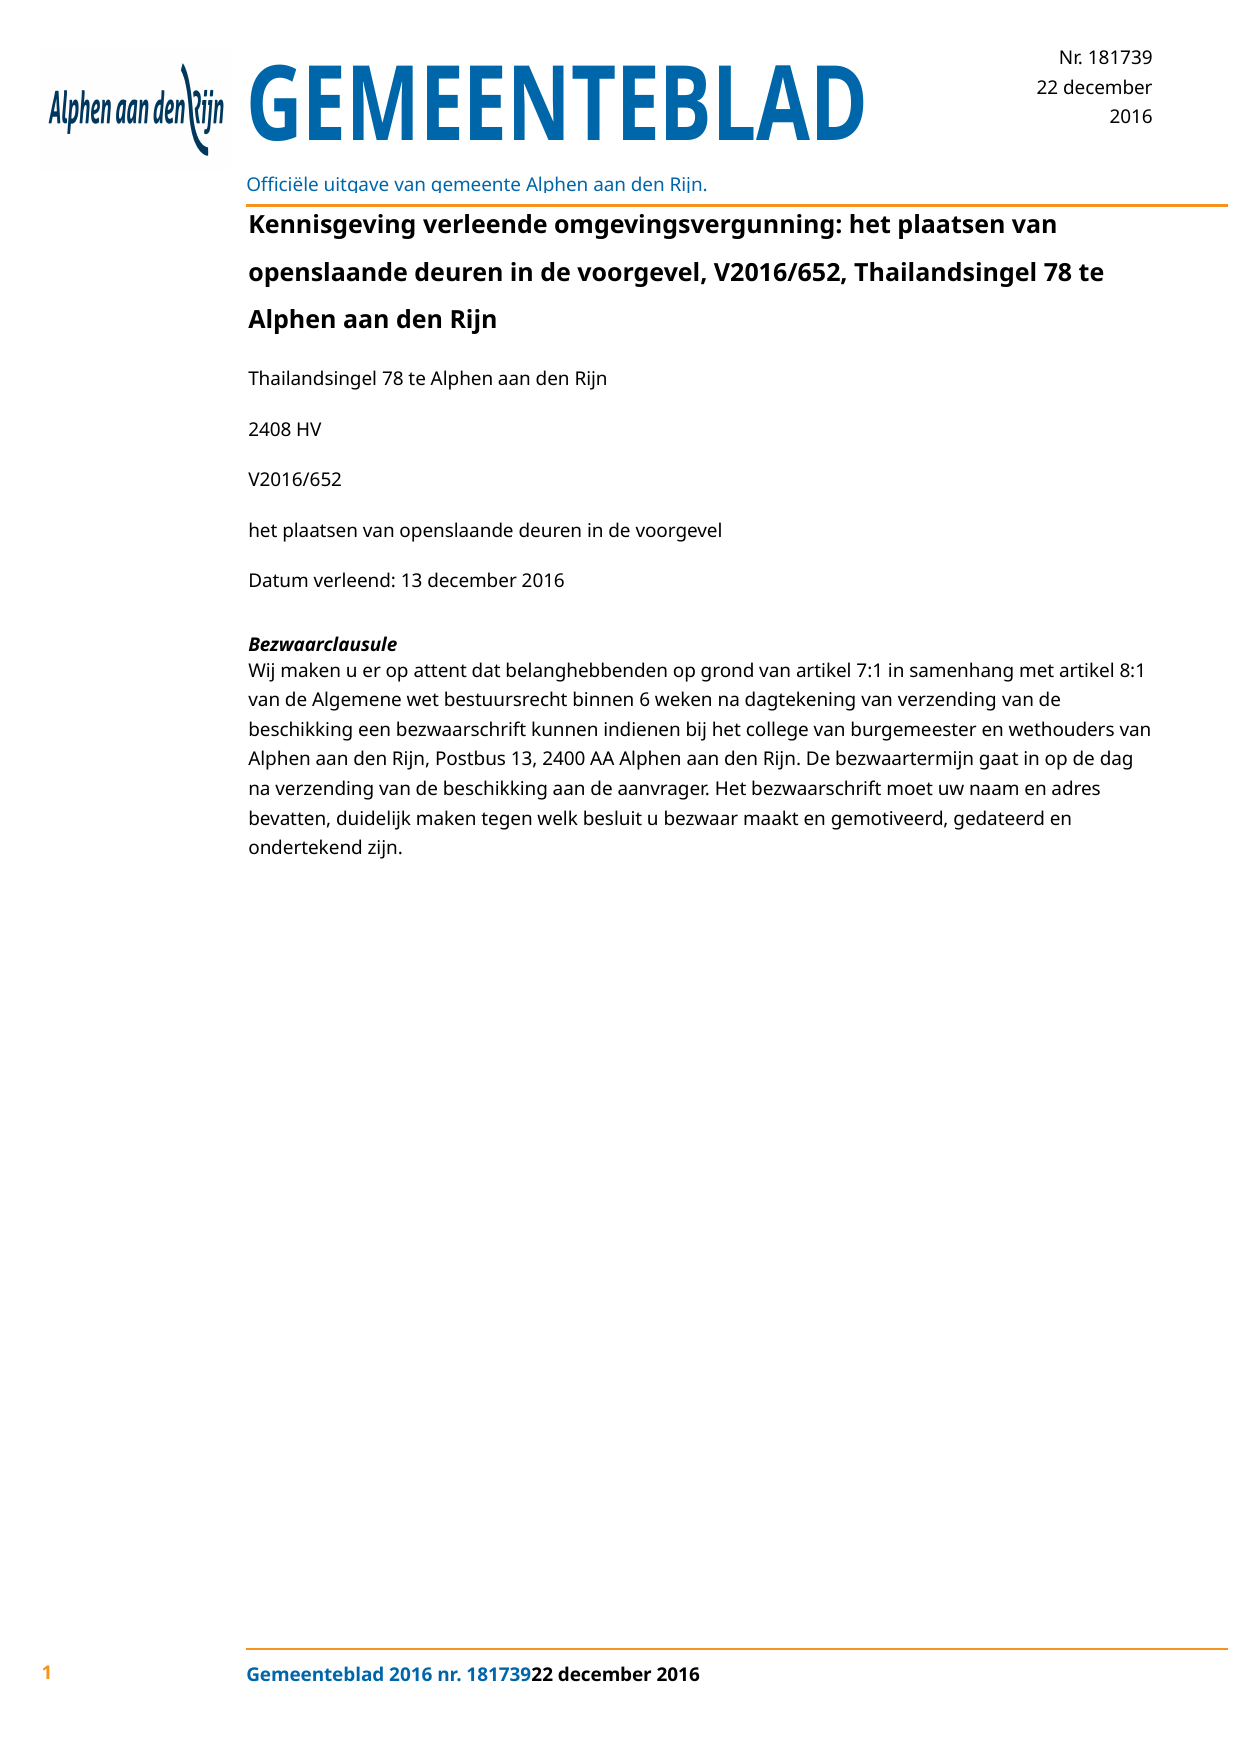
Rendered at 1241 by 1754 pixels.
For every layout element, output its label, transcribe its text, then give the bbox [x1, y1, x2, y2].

text Thailandsingel 78 te Alphen aan den Rijn [248, 366, 1152, 391]
picture [41, 47, 231, 172]
text Wij maken u er op attent dat belanghebbenden op grond van artikel 7:1 in samenhang met artikel 8:1 van de Algemene wet bestuursrecht binnen 6 weken na dagtekening van verzending van de beschikking een bezwaarschrift kunnen indienen bij het college van burgemeester en wethouders van Alphen aan den Rijn, Postbus 13, 2400 AA Alphen aan den Rijn. De bezwaartermijn gaat in op de dag na verzending van de beschikking aan de aanvrager. Het bezwaarschrift moet uw naam en adres bevatten, duidelijk maken tegen welk besluit u bezwaar maakt en gemotiveerd, gedateerd en ondertekend zijn. [248, 657, 1152, 860]
text V2016/652 [248, 466, 1152, 492]
text het plaatsen van openslaande deuren in de voorgevel [248, 517, 1152, 542]
text Kennisgeving verleende omgevingsvergunning: het plaatsen van openslaande deuren in de voorgevel, V2016/652, Thailandsingel 78 te Alphen aan den Rijn [248, 207, 1152, 336]
text Datum verleend: 13 december 2016 [248, 567, 1152, 593]
text 2408 HV [248, 416, 1152, 442]
text Bezwaarclausule [248, 631, 1152, 657]
